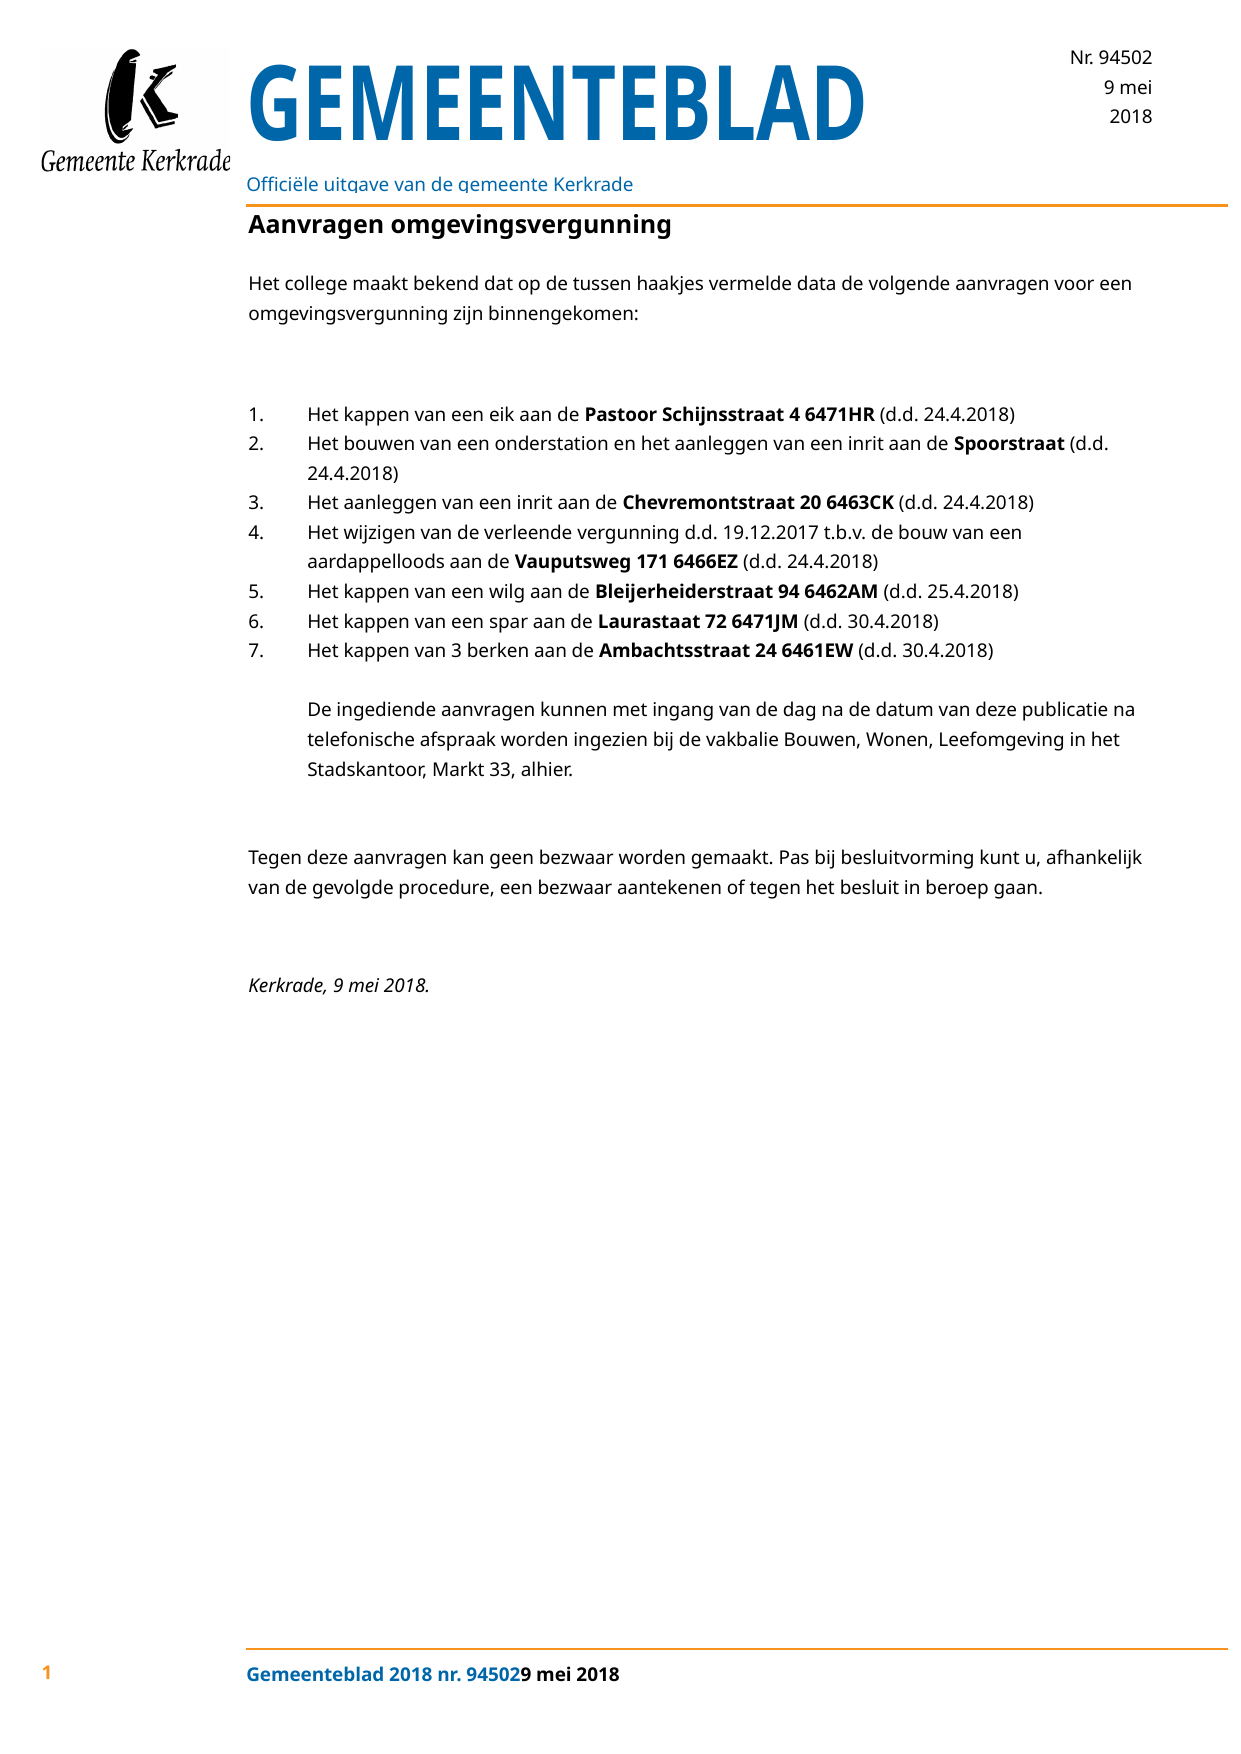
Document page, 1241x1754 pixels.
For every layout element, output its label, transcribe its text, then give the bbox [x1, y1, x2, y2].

list Het kappen van een spar aan de Laurastaat 72 6471JM (d.d. 30.4.2018) [248, 608, 1152, 633]
text Tegen deze aanvragen kan geen bezwaar worden gemaakt. Pas bij besluitvorming kunt u, afhankelijk van de gevolgde procedure, een bezwaar aantekenen of tegen het besluit in beroep gaan. [248, 844, 1152, 900]
list De ingediende aanvragen kunnen met ingang van de dag na de datum van deze publicatie na telefonische afspraak worden ingezien bij de vakbalie Bouwen, Wonen, Leefomgeving in het Stadskantoor, Markt 33, alhier. [248, 697, 1152, 781]
list Het aanleggen van een inrit aan de Chevremontstraat 20 6463CK (d.d. 24.4.2018) [248, 489, 1152, 515]
list Het wijzigen van de verleende vergunning d.d. 19.12.2017 t.b.v. de bouw van een aardappelloods aan de Vauputsweg 171 6466EZ (d.d. 24.4.2018) [248, 519, 1152, 574]
list Het bouwen van een onderstation en het aanleggen van een inrit aan de Spoorstraat (d.d. 24.4.2018) [248, 430, 1152, 486]
text Aanvragen omgevingsvergunning [248, 207, 1152, 241]
list Het kappen van een eik aan de Pastoor Schijnsstraat 4 6471HR (d.d. 24.4.2018) [248, 401, 1152, 426]
text Kerkrade, 9 mei 2018. [248, 972, 1152, 998]
text Het college maakt bekend dat op de tussen haakjes vermelde data de volgende aanvragen voor een omgevingsvergunning zijn binnengekomen: [248, 270, 1152, 326]
list Het kappen van 3 berken aan de Ambachtsstraat 24 6461EW (d.d. 30.4.2018) [248, 637, 1152, 663]
picture [41, 47, 231, 172]
list Het kappen van een wilg aan de Bleijerheiderstraat 94 6462AM (d.d. 25.4.2018) [248, 578, 1152, 604]
